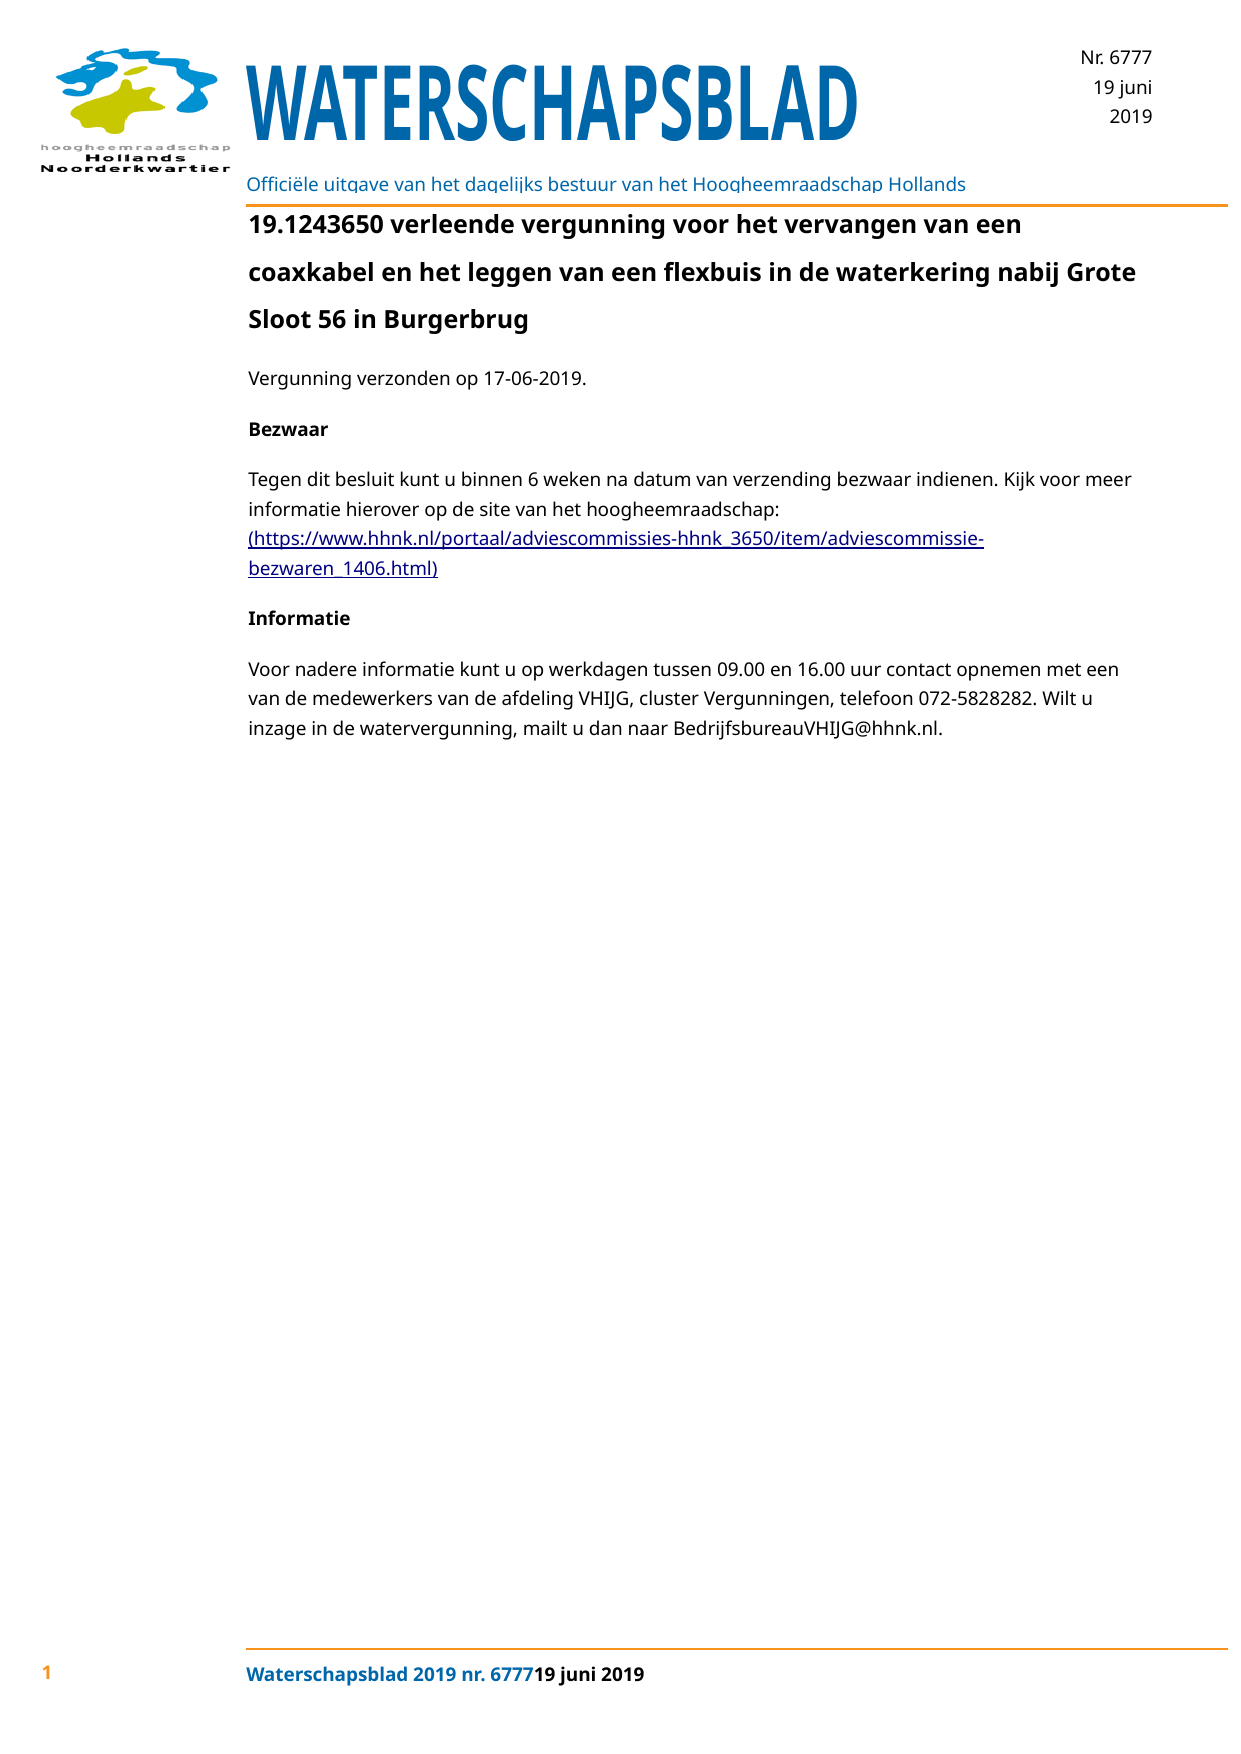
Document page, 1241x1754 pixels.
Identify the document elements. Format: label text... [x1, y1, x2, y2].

text Vergunning verzonden op 17-06-2019. [248, 366, 1152, 391]
text Bezwaar [248, 416, 1152, 442]
text 19.1243650 verleende vergunning voor het vervangen van een coaxkabel en het leggen van een flexbuis in de waterkering nabij Grote Sloot 56 in Burgerbrug [248, 207, 1152, 336]
picture [41, 47, 231, 172]
text Voor nadere informatie kunt u op werkdagen tussen 09.00 en 16.00 uur contact opnemen met een van de medewerkers van de afdeling VHIJG, cluster Vergunningen, telefoon 072-5828282. Wilt u inzage in de watervergunning, mailt u dan naar BedrijfsbureauVHIJG@hhnk.nl. [248, 656, 1152, 741]
text Informatie [248, 606, 1152, 631]
text Tegen dit besluit kunt u binnen 6 weken na datum van verzending bezwaar indienen. Kijk voor meer informatie hierover op de site van het hoogheemraadschap: (https://www.hhnk.nl/portaal/adviescommissies-hhnk_3650/item/adviescommissie-bezwaren_1406.html) [248, 466, 1152, 581]
